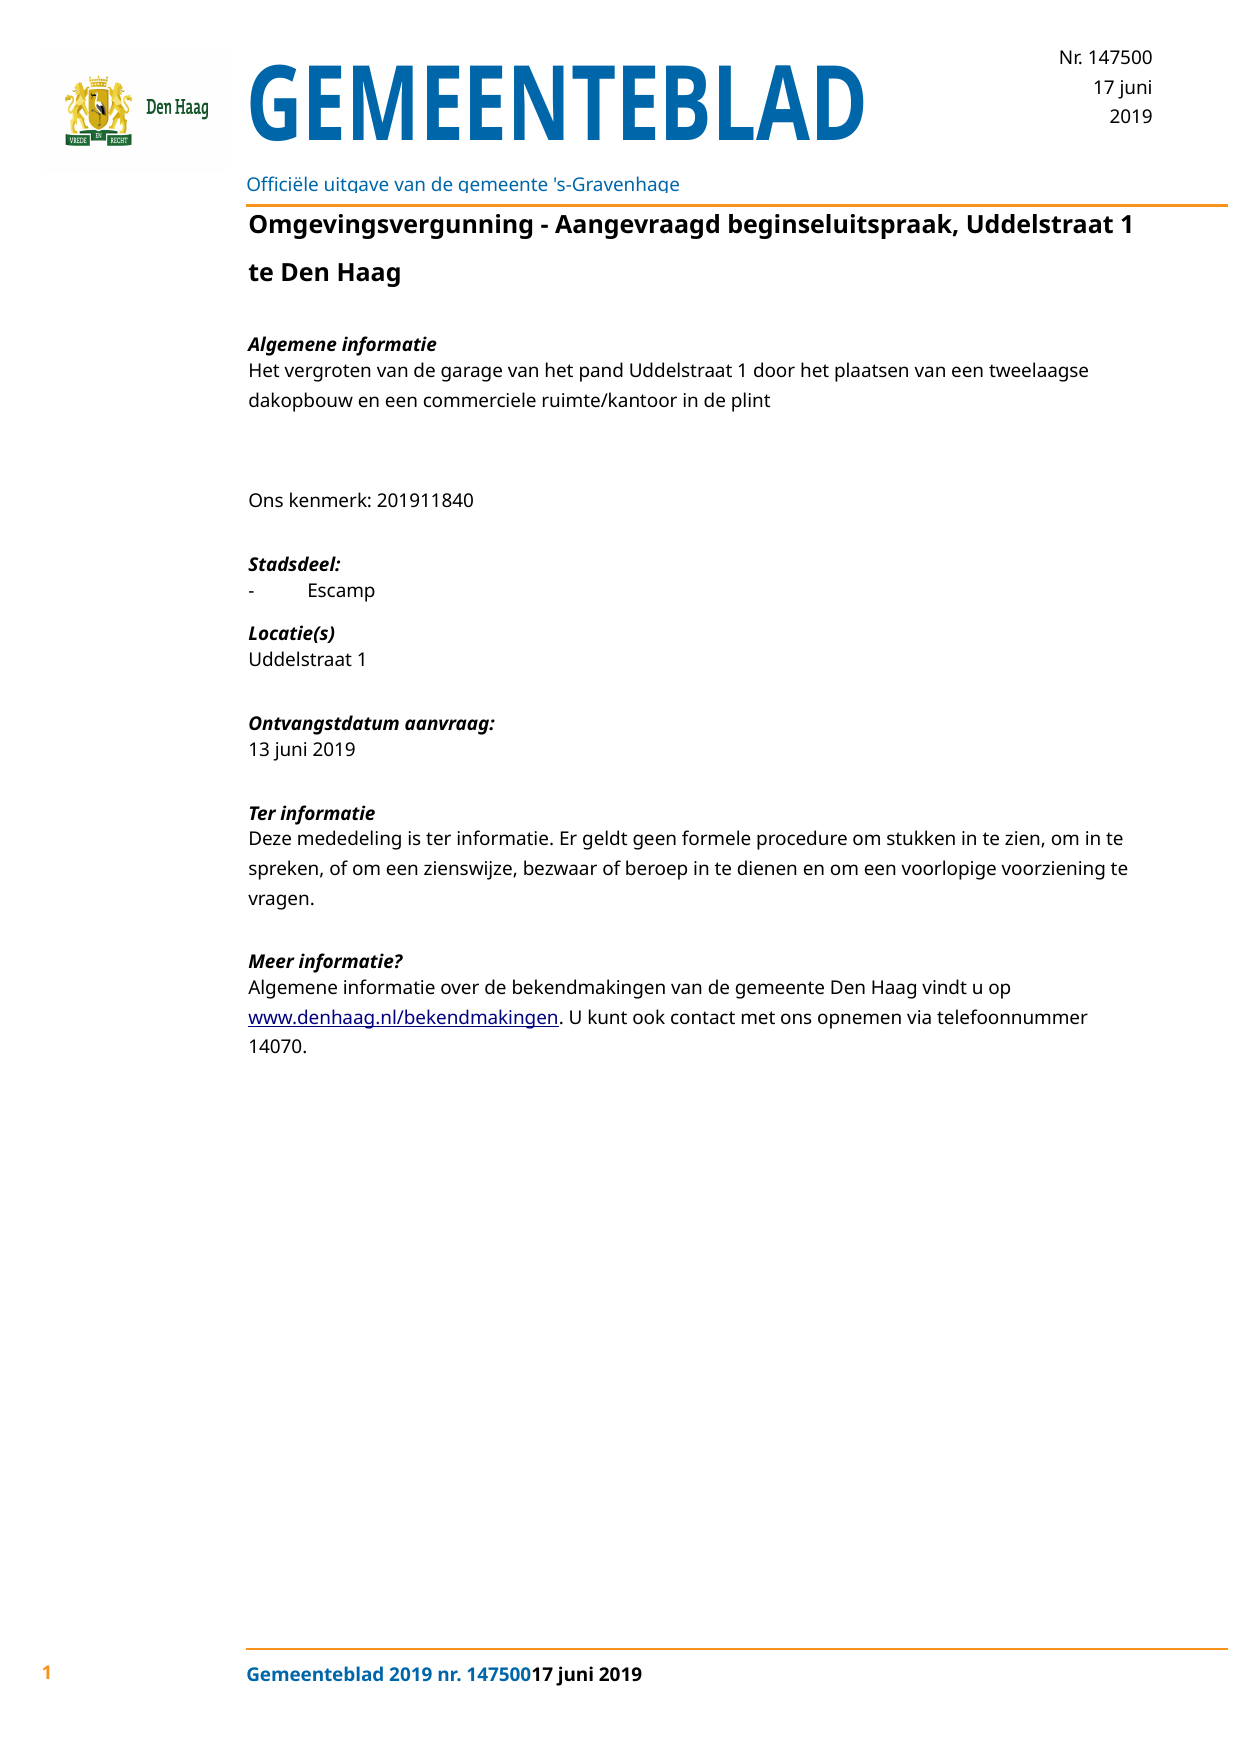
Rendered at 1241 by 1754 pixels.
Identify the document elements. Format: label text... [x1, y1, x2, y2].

text Het vergroten van de garage van het pand Uddelstraat 1 door het plaatsen van een tweelaagse dakopbouw en een commerciele ruimte/kantoor in de plint [248, 357, 1152, 412]
text 13 juni 2019 [248, 736, 1152, 762]
picture [41, 47, 231, 172]
text Algemene informatie [248, 331, 1152, 357]
text Ons kenmerk: 201911840 [248, 488, 1152, 513]
list Escamp [248, 577, 1152, 603]
text Ter informatie [248, 800, 1152, 826]
text Omgevingsvergunning - Aangevraagd beginseluitspraak, Uddelstraat 1 te Den Haag [248, 207, 1152, 288]
text Meer informatie? [248, 949, 1152, 974]
text Algemene informatie over de bekendmakingen van de gemeente Den Haag vindt u op www.denhaag.nl/bekendmakingen. U kunt ook contact met ons opnemen via telefoonnummer 14070. [248, 974, 1152, 1059]
text Locatie(s) [248, 620, 1152, 646]
text Deze mededeling is ter informatie. Er geldt geen formele procedure om stukken in te zien, om in te spreken, of om een zienswijze, bezwaar of beroep in te dienen en om een voorlopige voorziening te vragen. [248, 826, 1152, 910]
text Ontvangstdatum aanvraag: [248, 710, 1152, 736]
text Stadsdeel: [248, 552, 1152, 577]
text Uddelstraat 1 [248, 646, 1152, 672]
